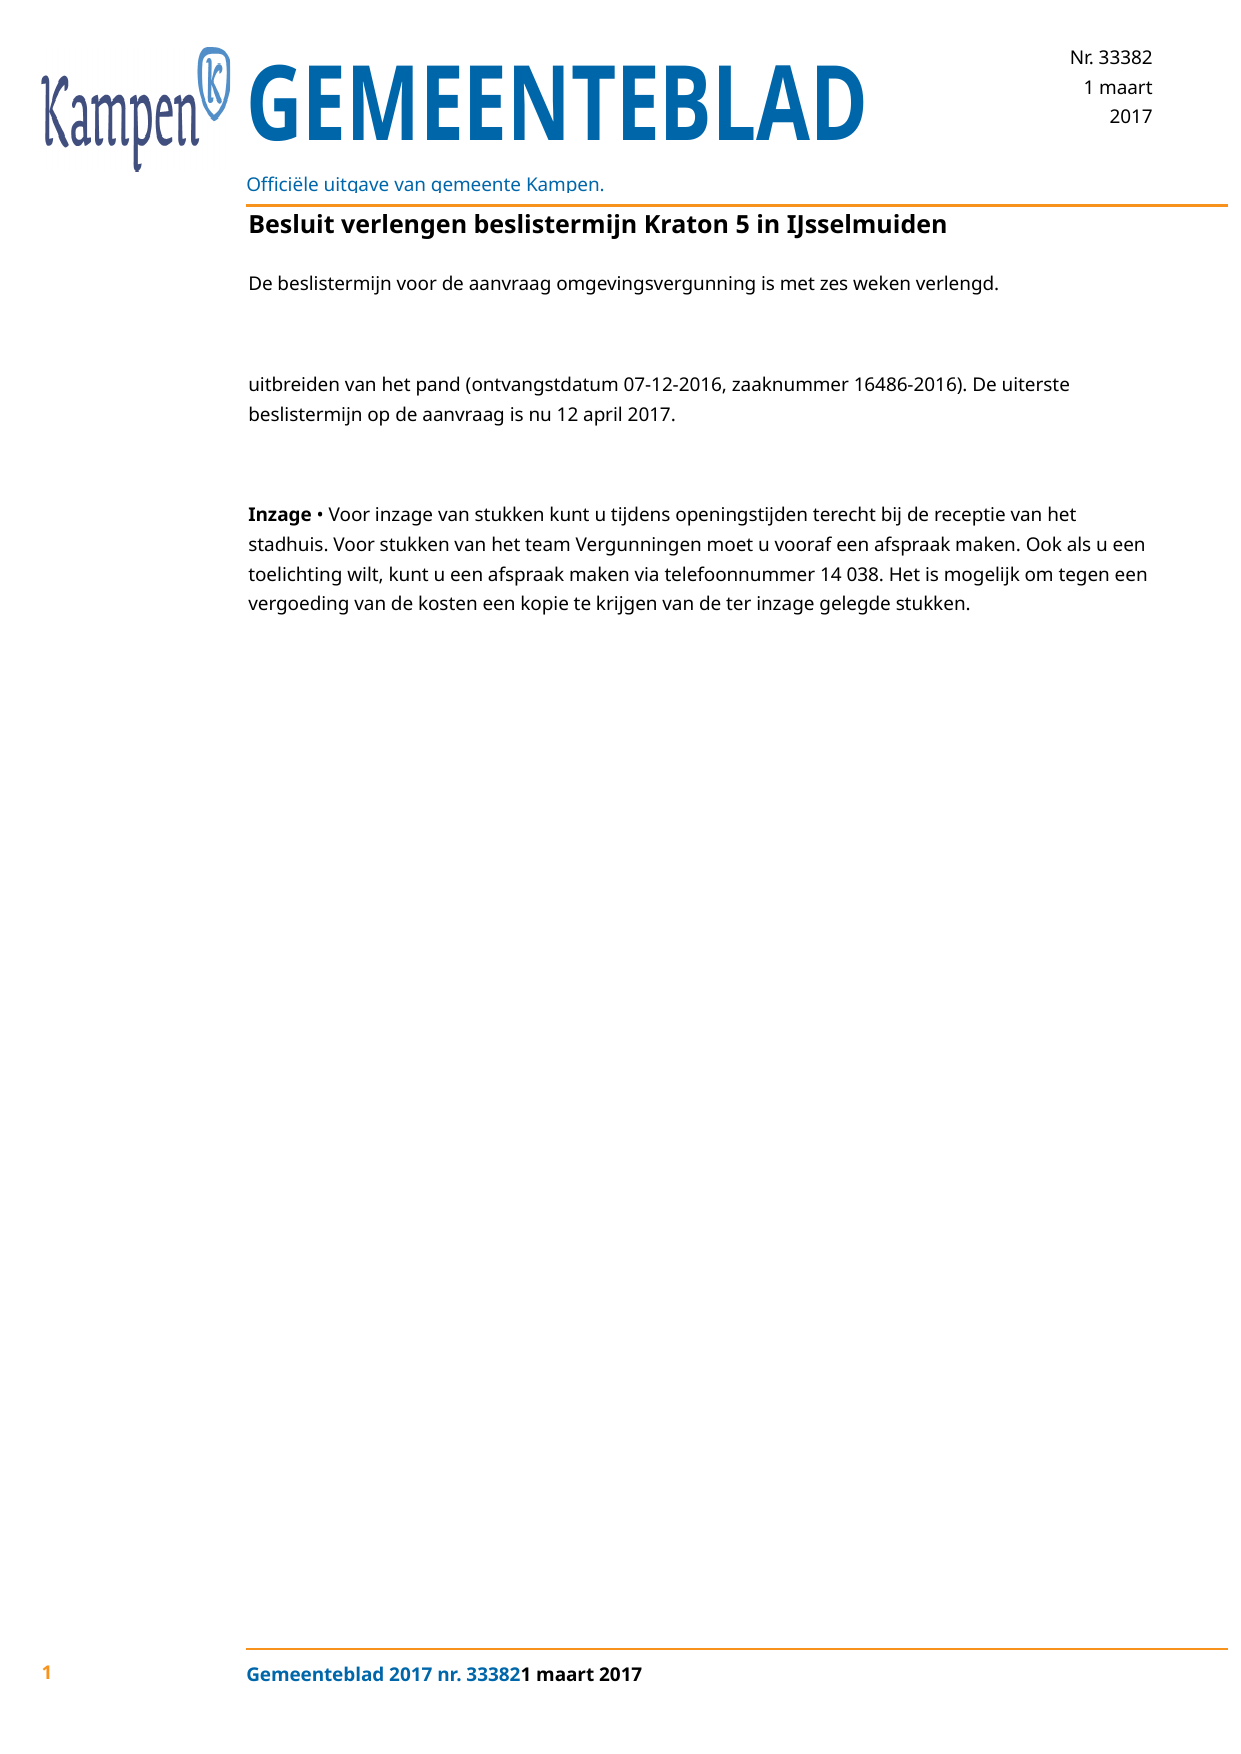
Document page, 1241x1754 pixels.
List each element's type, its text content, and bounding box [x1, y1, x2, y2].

text Besluit verlengen beslistermijn Kraton 5 in IJsselmuiden [248, 207, 1152, 241]
text De beslistermijn voor de aanvraag omgevingsvergunning is met zes weken verlengd. [248, 270, 1152, 296]
picture [41, 47, 231, 172]
text uitbreiden van het pand (ontvangstdatum 07-12-2016, zaaknummer 16486-2016). De uiterste beslistermijn op de aanvraag is nu 12 april 2017. [248, 371, 1152, 426]
text Inzage • Voor inzage van stukken kunt u tijdens openingstijden terecht bij de receptie van het stadhuis. Voor stukken van het team Vergunningen moet u vooraf een afspraak maken. Ook als u een toelichting wilt, kunt u een afspraak maken via telefoonnummer 14 038. Het is mogelijk om tegen een vergoeding van de kosten een kopie te krijgen van de ter inzage gelegde stukken. [248, 502, 1152, 616]
